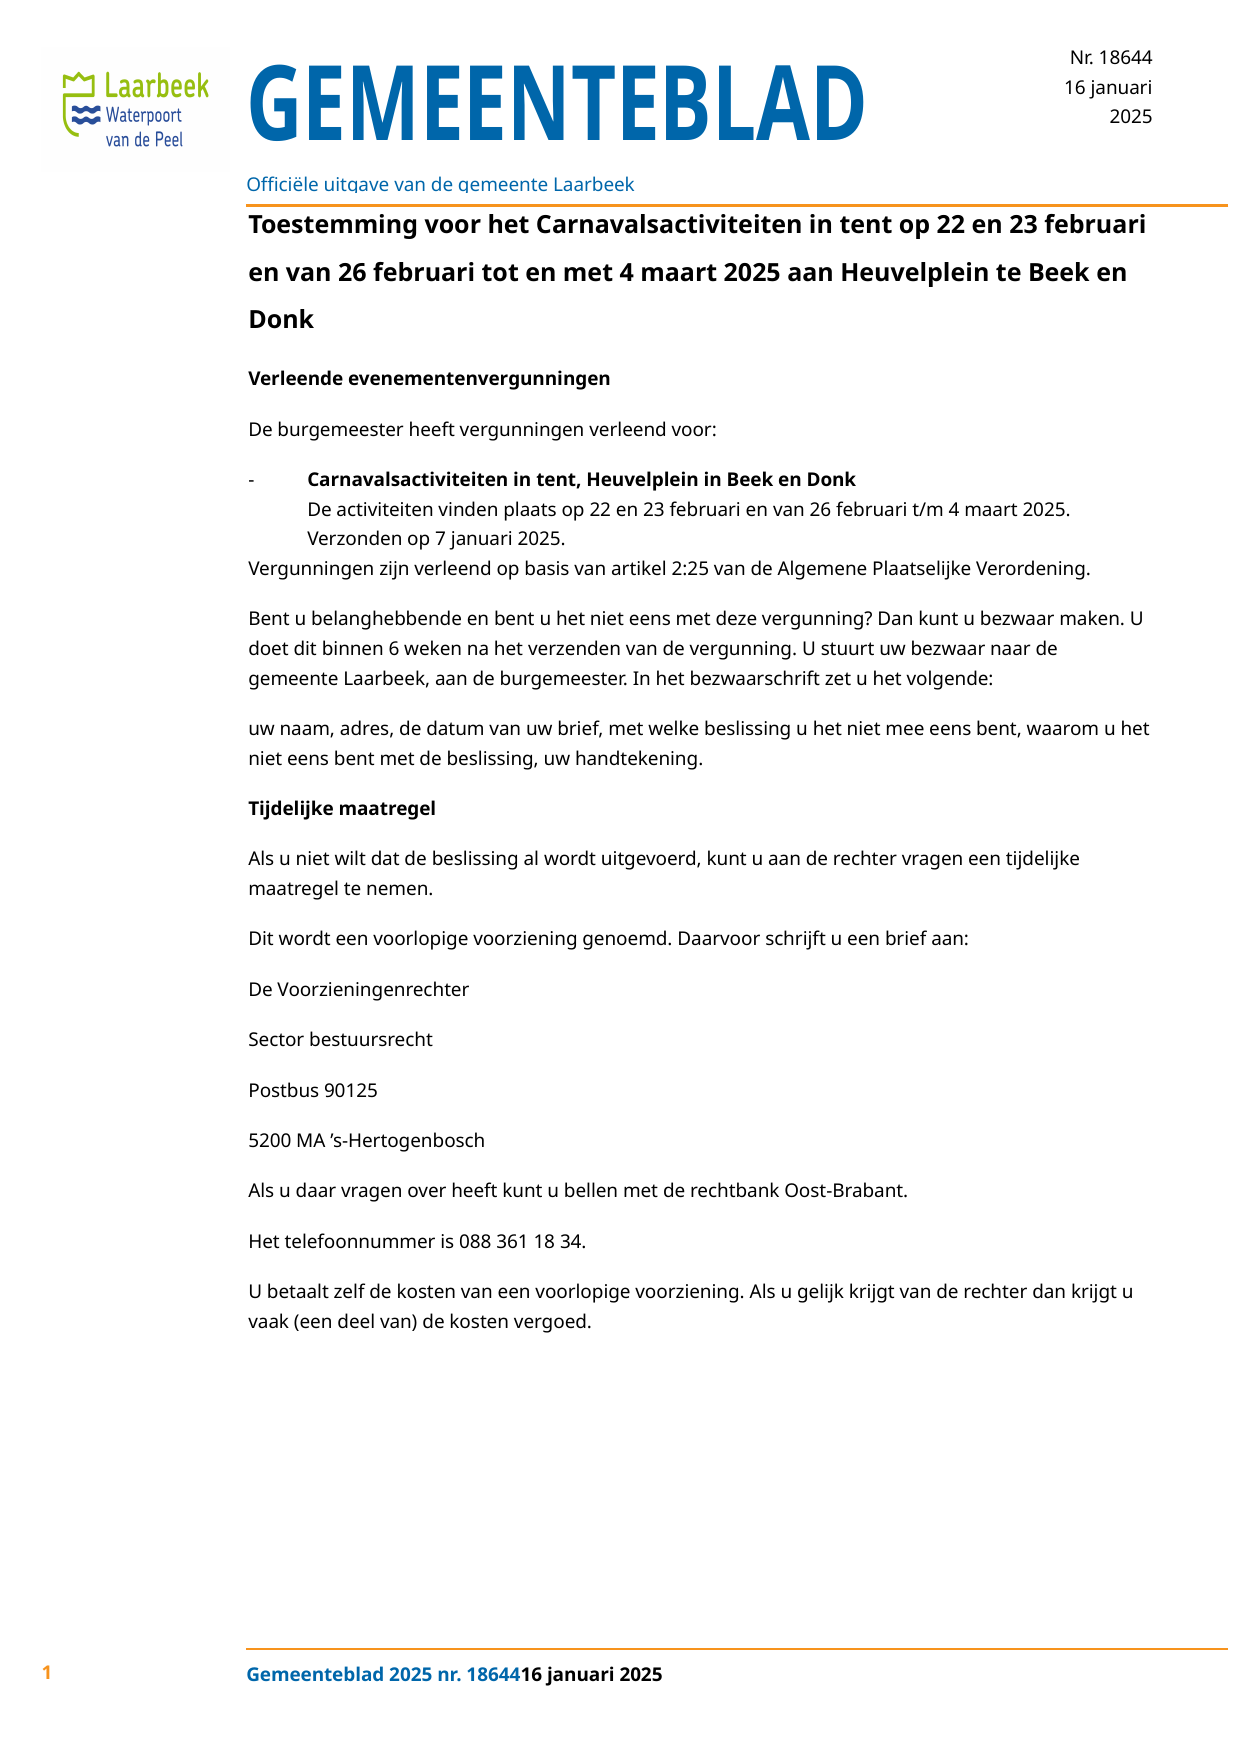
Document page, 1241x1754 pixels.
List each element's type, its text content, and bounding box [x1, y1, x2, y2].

text Vergunningen zijn verleend op basis van artikel 2:25 van de Algemene Plaatselijke Verordening. [248, 555, 1152, 581]
text De burgemeester heeft vergunningen verleend voor: [248, 416, 1152, 442]
text Toestemming voor het Carnavalsactiviteiten in tent op 22 en 23 februari en van 26 februari tot en met 4 maart 2025 aan Heuvelplein te Beek en Donk [248, 207, 1152, 336]
list Carnavalsactiviteiten in tent, Heuvelplein in Beek en Donk [248, 466, 1152, 492]
text Postbus 90125 [248, 1077, 1152, 1102]
text Als u daar vragen over heeft kunt u bellen met de rechtbank Oost-Brabant. [248, 1178, 1152, 1203]
text Het telefoonnummer is 088 361 18 34. [248, 1228, 1152, 1254]
text Bent u belanghebbende en bent u het niet eens met deze vergunning? Dan kunt u bezwaar maken. U doet dit binnen 6 weken na het verzenden van de vergunning. U stuurt uw bezwaar naar de gemeente Laarbeek, aan de burgemeester. In het bezwaarschrift zet u het volgende: [248, 606, 1152, 690]
picture [41, 47, 231, 172]
text Dit wordt een voorlopige voorziening genoemd. Daarvoor schrijft u een brief aan: [248, 926, 1152, 951]
text Verleende evenementenvergunningen [248, 366, 1152, 391]
list De activiteiten vinden plaats op 22 en 23 februari en van 26 februari t/m 4 maart 2025. Verzonden op 7 januari 2025. [248, 496, 1152, 551]
text De Voorzieningenrechter [248, 976, 1152, 1002]
text Als u niet wilt dat de beslissing al wordt uitgevoerd, kunt u aan de rechter vragen een tijdelijke maatregel te nemen. [248, 846, 1152, 901]
text U betaalt zelf de kosten van een voorlopige voorziening. Als u gelijk krijgt van de rechter dan krijgt u vaak (een deel van) de kosten vergoed. [248, 1278, 1152, 1334]
text Tijdelijke maatregel [248, 795, 1152, 821]
text Sector bestuursrecht [248, 1026, 1152, 1052]
text uw naam, adres, de datum van uw brief, met welke beslissing u het niet mee eens bent, waarom u het niet eens bent met de beslissing, uw handtekening. [248, 715, 1152, 770]
text 5200 MA ’s-Hertogenbosch [248, 1127, 1152, 1153]
